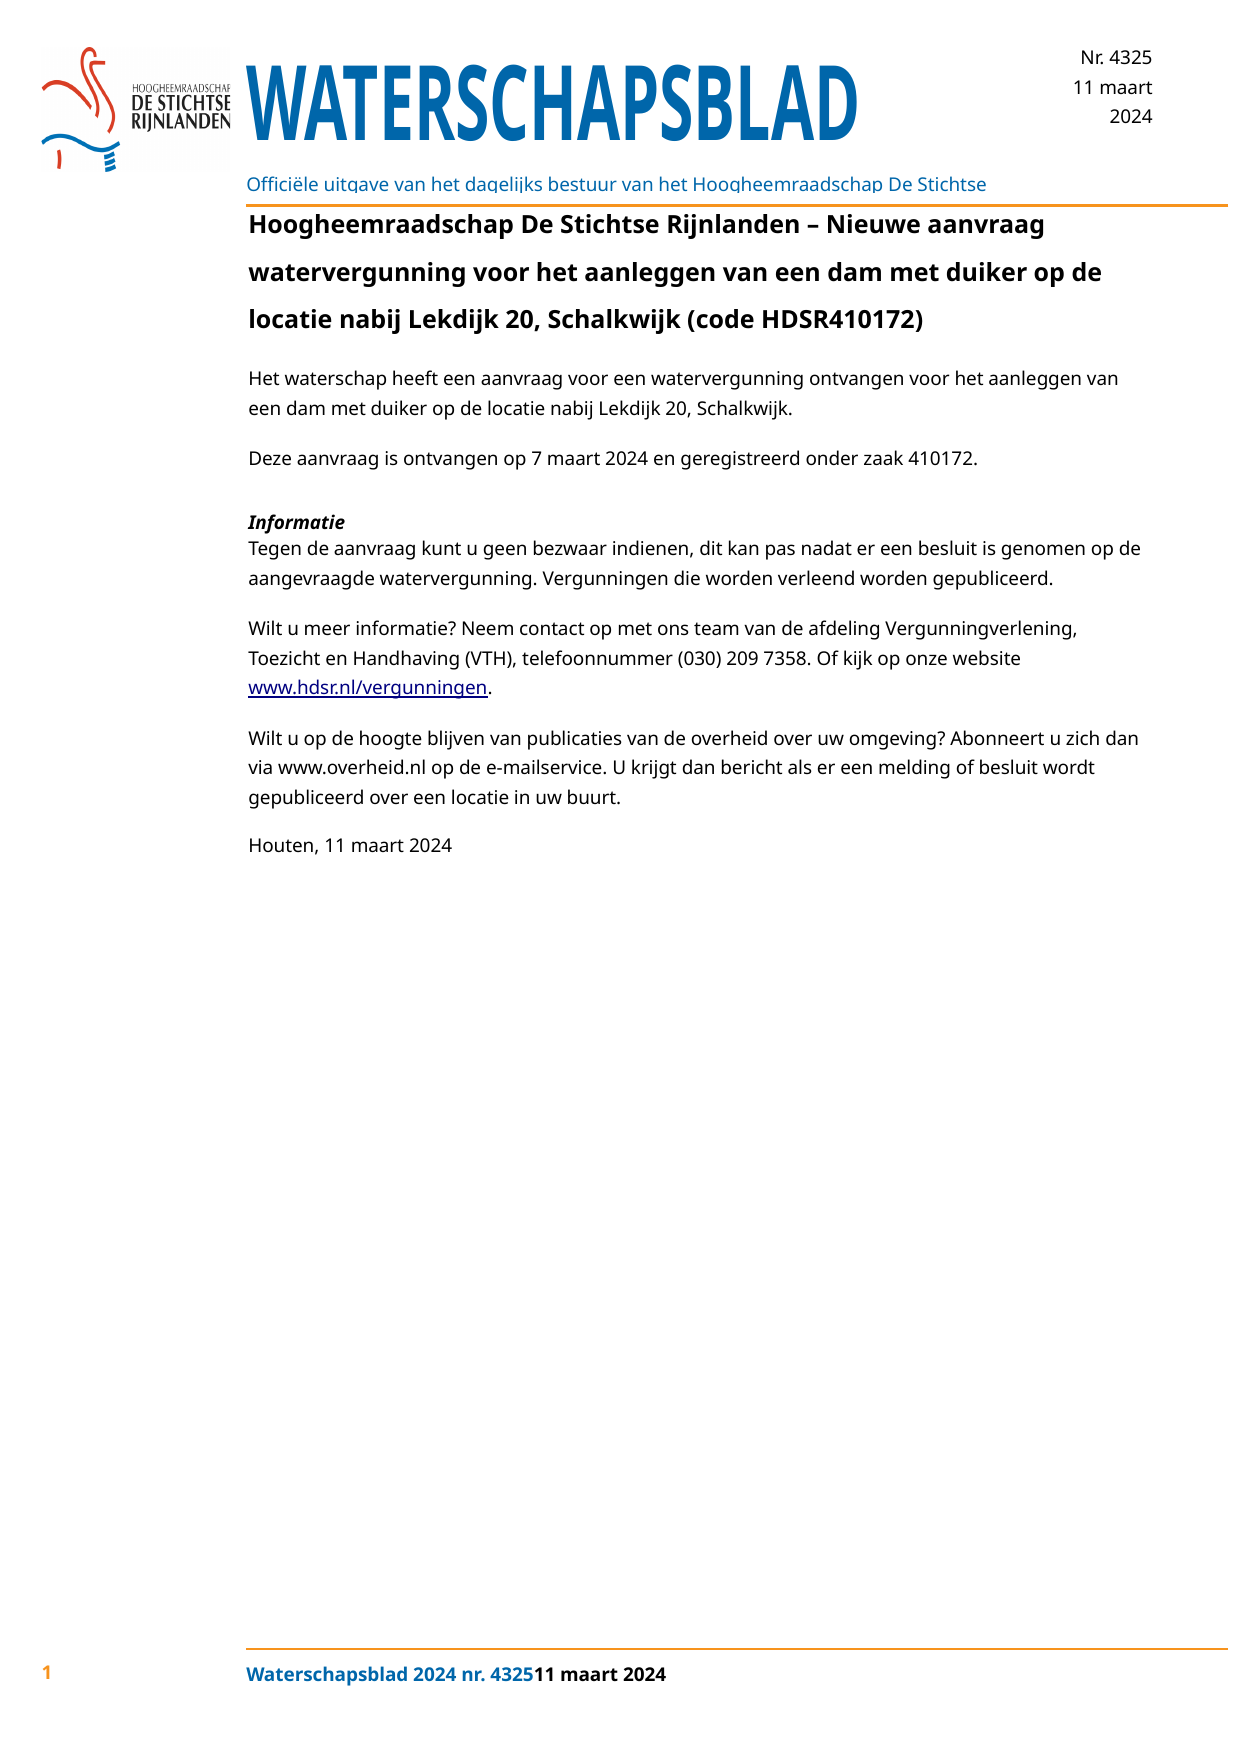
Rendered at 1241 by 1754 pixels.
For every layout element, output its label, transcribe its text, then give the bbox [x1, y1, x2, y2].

picture [41, 47, 231, 172]
text Wilt u op de hoogte blijven van publicaties van de overheid over uw omgeving? Abonneert u zich dan via www.overheid.nl op de e-mailservice. U krijgt dan bericht als er een melding of besluit wordt gepubliceerd over een locatie in uw buurt. [248, 725, 1152, 810]
text Hoogheemraadschap De Stichtse Rijnlanden – Nieuwe aanvraag watervergunning voor het aanleggen van een dam met duiker op de locatie nabij Lekdijk 20, Schalkwijk (code HDSR410172) [248, 207, 1152, 336]
text Informatie [248, 509, 1152, 535]
text Deze aanvraag is ontvangen op 7 maart 2024 en geregistreerd onder zaak 410172. [248, 446, 1152, 471]
text Wilt u meer informatie? Neem contact op met ons team van de afdeling Vergunningverlening, Toezicht en Handhaving (VTH), telefoonnummer (030) 209 7358. Of kijk op onze website www.hdsr.nl/vergunningen. [248, 615, 1152, 700]
text Houten, 11 maart 2024 [248, 832, 1152, 857]
text Het waterschap heeft een aanvraag voor een watervergunning ontvangen voor het aanleggen van een dam met duiker op de locatie nabij Lekdijk 20, Schalkwijk. [248, 366, 1152, 421]
text Tegen de aanvraag kunt u geen bezwaar indienen, dit kan pas nadat er een besluit is genomen op de aangevraagde watervergunning. Vergunningen die worden verleend worden gepubliceerd. [248, 535, 1152, 591]
